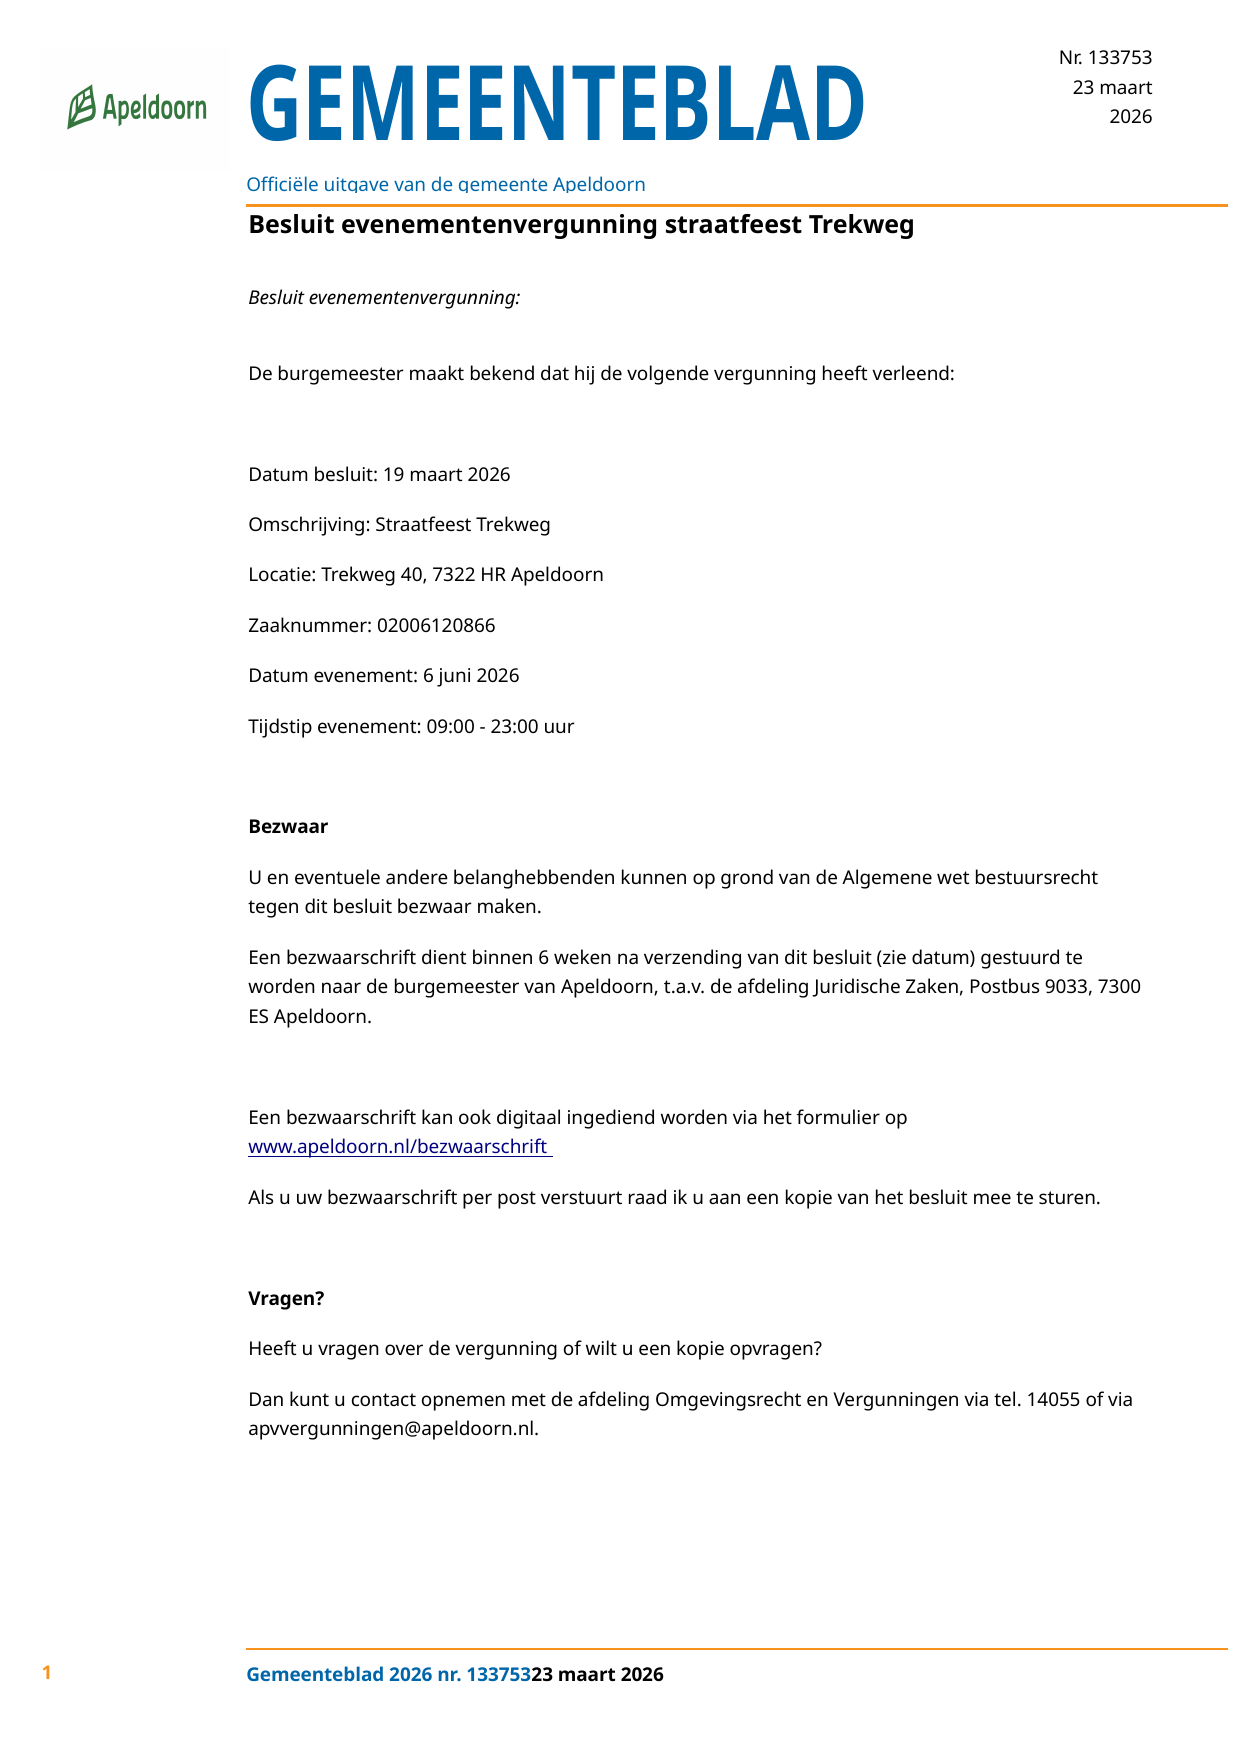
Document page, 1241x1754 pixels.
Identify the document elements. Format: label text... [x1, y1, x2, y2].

text Tijdstip evenement: 09:00 - 23:00 uur [248, 713, 1152, 739]
text Vragen? [248, 1285, 1152, 1311]
text Datum evenement: 6 juni 2026 [248, 662, 1152, 688]
text Omschrijving: Straatfeest Trekweg [248, 511, 1152, 537]
text Bezwaar [248, 814, 1152, 839]
text Een bezwaarschrift dient binnen 6 weken na verzending van dit besluit (zie datum) gestuurd te worden naar de burgemeester van Apeldoorn, t.a.v. de afdeling Juridische Zaken, Postbus 9033, 7300 ES Apeldoorn. [248, 944, 1152, 1029]
text Dan kunt u contact opnemen met de afdeling Omgevingsrecht en Vergunningen via tel. 14055 of via apvvergunningen@apeldoorn.nl. [248, 1386, 1152, 1441]
picture [41, 47, 231, 172]
text Als u uw bezwaarschrift per post verstuurt raad ik u aan een kopie van het besluit mee te sturen. [248, 1184, 1152, 1210]
text Besluit evenementenvergunning: [248, 284, 1152, 309]
text Heeft u vragen over de vergunning of wilt u een kopie opvragen? [248, 1335, 1152, 1361]
text Zaaknummer: 02006120866 [248, 612, 1152, 638]
text Besluit evenementenvergunning straatfeest Trekweg [248, 207, 1152, 241]
text Een bezwaarschrift kan ook digitaal ingediend worden via het formulier op www.apeldoorn.nl/bezwaarschrift [248, 1104, 1152, 1159]
text Datum besluit: 19 maart 2026 [248, 461, 1152, 487]
text De burgemeester maakt bekend dat hij de volgende vergunning heeft verleend: [248, 360, 1152, 386]
text Locatie: Trekweg 40, 7322 HR Apeldoorn [248, 562, 1152, 587]
text U en eventuele andere belanghebbenden kunnen op grond van de Algemene wet bestuursrecht tegen dit besluit bezwaar maken. [248, 864, 1152, 919]
